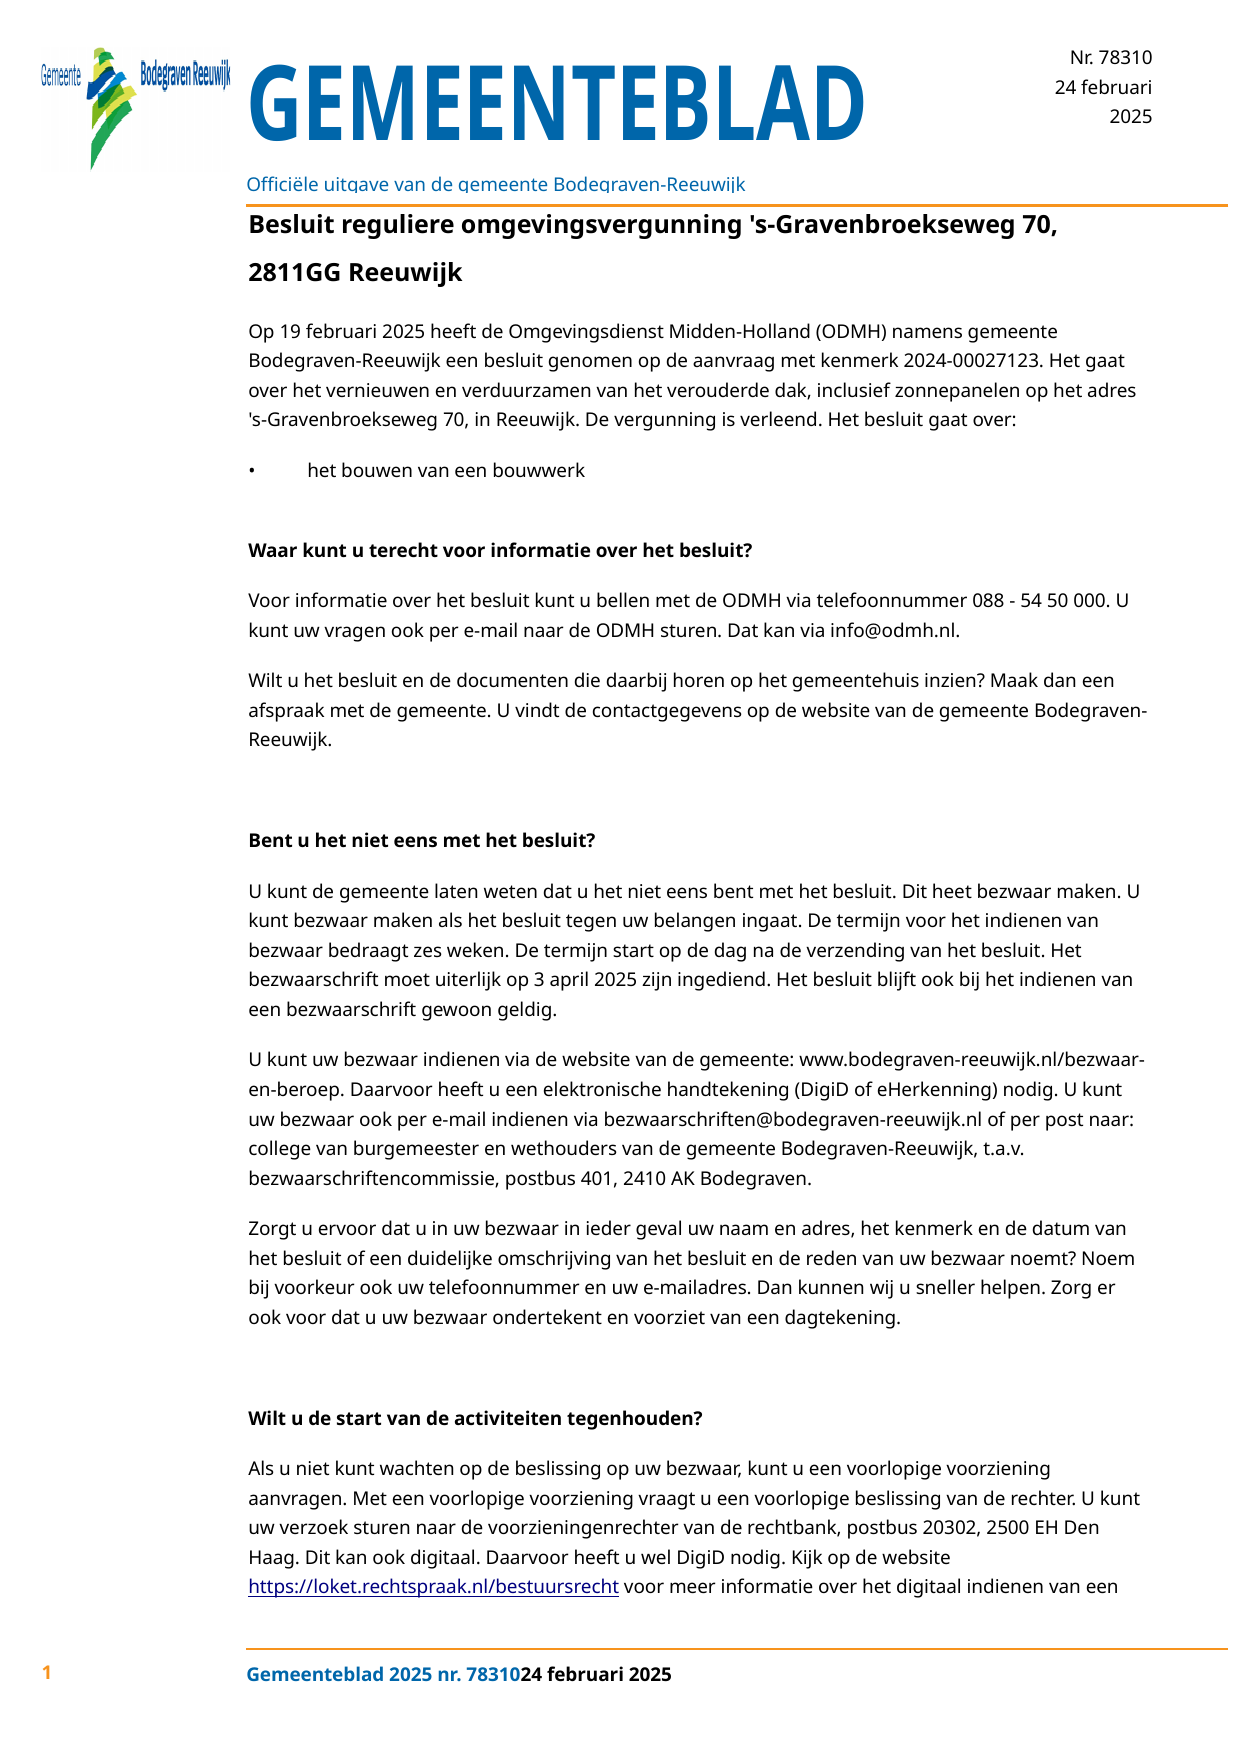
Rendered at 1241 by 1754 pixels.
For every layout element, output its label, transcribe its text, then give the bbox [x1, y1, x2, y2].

text Bent u het niet eens met het besluit? [248, 827, 1152, 853]
text Wilt u de start van de activiteiten tegenhouden? [248, 1405, 1152, 1431]
text Op 19 februari 2025 heeft de Omgevingsdienst Midden-Holland (ODMH) namens gemeente Bodegraven-Reeuwijk een besluit genomen op de aanvraag met kenmerk 2024-00027123. Het gaat over het vernieuwen en verduurzamen van het verouderde dak, inclusief zonnepanelen op het adres 's-Gravenbroekseweg 70, in Reeuwijk. De vergunning is verleend. Het besluit gaat over: [248, 318, 1152, 432]
text Als u niet kunt wachten op de beslissing op uw bezwaar, kunt u een voorlopige voorziening aanvragen. Met een voorlopige voorziening vraagt u een voorlopige beslissing van de rechter. U kunt uw verzoek sturen naar de voorzieningenrechter van de rechtbank, postbus 20302, 2500 EH Den Haag. Dit kan ook digitaal. Daarvoor heeft u wel DigiD nodig. Kijk op de website https://loket.rechtspraak.nl/bestuursrecht voor meer informatie over het digitaal indienen van een [248, 1455, 1152, 1599]
list het bouwen van een bouwwerk [248, 457, 1152, 483]
text Zorgt u ervoor dat u in uw bezwaar in ieder geval uw naam en adres, het kenmerk en de datum van het besluit of een duidelijke omschrijving van het besluit en de reden van uw bezwaar noemt? Noem bij voorkeur ook uw telefoonnummer en uw e-mailadres. Dan kunnen wij u sneller helpen. Zorg er ook voor dat u uw bezwaar ondertekent en voorziet van een dagtekening. [248, 1215, 1152, 1330]
text Wilt u het besluit en de documenten die daarbij horen op het gemeentehuis inzien? Maak dan een afspraak met de gemeente. U vindt de contactgegevens op de website van de gemeente Bodegraven-Reeuwijk. [248, 667, 1152, 752]
text Waar kunt u terecht voor informatie over het besluit? [248, 537, 1152, 563]
text Besluit reguliere omgevingsvergunning 's-Gravenbroekseweg 70, 2811GG Reeuwijk [248, 207, 1152, 288]
text Voor informatie over het besluit kunt u bellen met de ODMH via telefoonnummer 088 - 54 50 000. U kunt uw vragen ook per e-mail naar de ODMH sturen. Dat kan via info@odmh.nl. [248, 587, 1152, 643]
text U kunt uw bezwaar indienen via de website van de gemeente: www.bodegraven-reeuwijk.nl/bezwaar-en-beroep. Daarvoor heeft u een elektronische handtekening (DigiD of eHerkenning) nodig. U kunt uw bezwaar ook per e-mail indienen via bezwaarschriften@bodegraven-reeuwijk.nl of per post naar: college van burgemeester en wethouders van de gemeente Bodegraven-Reeuwijk, t.a.v. bezwaarschriftencommissie, postbus 401, 2410 AK Bodegraven. [248, 1047, 1152, 1191]
picture [41, 47, 231, 172]
text U kunt de gemeente laten weten dat u het niet eens bent met het besluit. Dit heet bezwaar maken. U kunt bezwaar maken als het besluit tegen uw belangen ingaat. De termijn voor het indienen van bezwaar bedraagt zes weken. De termijn start op de dag na de verzending van het besluit. Het bezwaarschrift moet uiterlijk op 3 april 2025 zijn ingediend. Het besluit blijft ook bij het indienen van een bezwaarschrift gewoon geldig. [248, 878, 1152, 1022]
